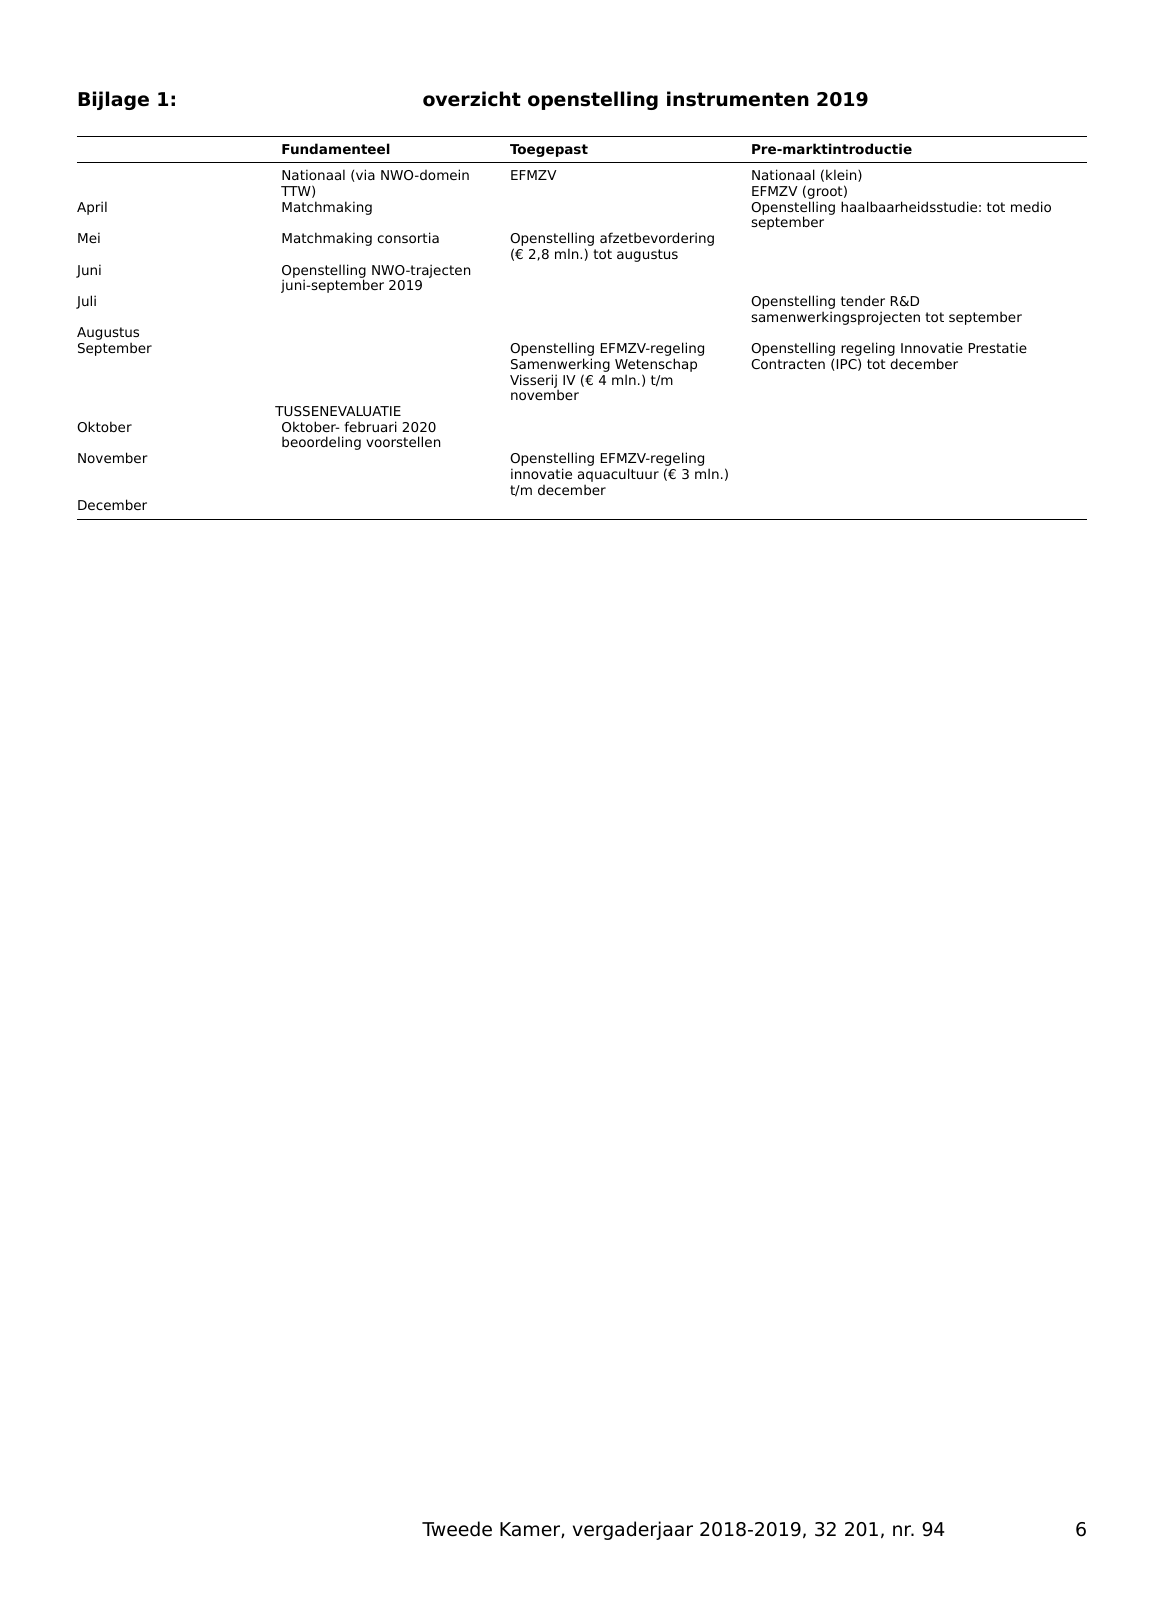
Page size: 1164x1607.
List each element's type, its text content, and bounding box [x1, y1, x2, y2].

table_cell Openstelling EFMZV-regeling Samenwerking Wetenschap Visserij IV (€ 4 mln.) t/m november [504, 341, 745, 404]
table_cell [745, 420, 1087, 451]
table_cell Openstelling haalbaarheidsstudie: tot medio september [745, 199, 1087, 231]
table_cell Mei [77, 231, 275, 262]
table_cell Juni [77, 262, 275, 294]
table_cell [504, 420, 745, 451]
table_cell Nationaal (klein) EFMZV (groot) [745, 163, 1087, 199]
table_cell Nationaal (via NWO-domein TTW) [275, 163, 504, 199]
table_cell TUSSENEVALUATIE [275, 404, 1087, 419]
table_cell [77, 163, 275, 199]
table_cell November [77, 451, 275, 498]
table_cell [275, 325, 504, 341]
table_cell April [77, 199, 275, 231]
table_cell [745, 325, 1087, 341]
table_cell [504, 325, 745, 341]
table_cell September [77, 341, 275, 419]
subtitle Bijlage 1: overzicht openstelling instrumenten 2019 [77, 89, 1087, 111]
table_cell Matchmaking [275, 199, 504, 231]
table_cell [745, 231, 1087, 262]
table_cell [504, 199, 745, 231]
table_cell [745, 498, 1087, 519]
table_header Pre-marktintroductie [745, 137, 1087, 162]
table_cell Oktober [77, 420, 275, 451]
table_cell [504, 498, 745, 519]
table_cell Matchmaking consortia [275, 231, 504, 262]
table_cell [504, 262, 745, 294]
table_cell Openstelling EFMZV-regeling innovatie aquacultuur (€ 3 mln.) t/m december [504, 451, 745, 498]
table_cell [275, 451, 504, 498]
table_cell [275, 341, 504, 404]
table_header Fundamenteel [275, 137, 504, 162]
table_cell [504, 294, 745, 325]
table_cell Oktober- februari 2020 beoordeling voorstellen [275, 420, 504, 451]
table_cell Openstelling afzetbevordering (€ 2,8 mln.) tot augustus [504, 231, 745, 262]
table_cell [275, 498, 504, 519]
table_header Toegepast [504, 137, 745, 162]
table_cell Openstelling tender R&D samenwerkingsprojecten tot september [745, 294, 1087, 325]
table_cell [275, 294, 504, 325]
table_cell [745, 262, 1087, 294]
table_header [77, 137, 275, 162]
table_cell December [77, 498, 275, 519]
table_cell Augustus [77, 325, 275, 341]
table_cell Openstelling regeling Innovatie Prestatie Contracten (IPC) tot december [745, 341, 1087, 404]
table_cell Juli [77, 294, 275, 325]
table_cell [745, 451, 1087, 498]
table_cell EFMZV [504, 163, 745, 199]
table_cell Openstelling NWO-trajecten juni-september 2019 [275, 262, 504, 294]
